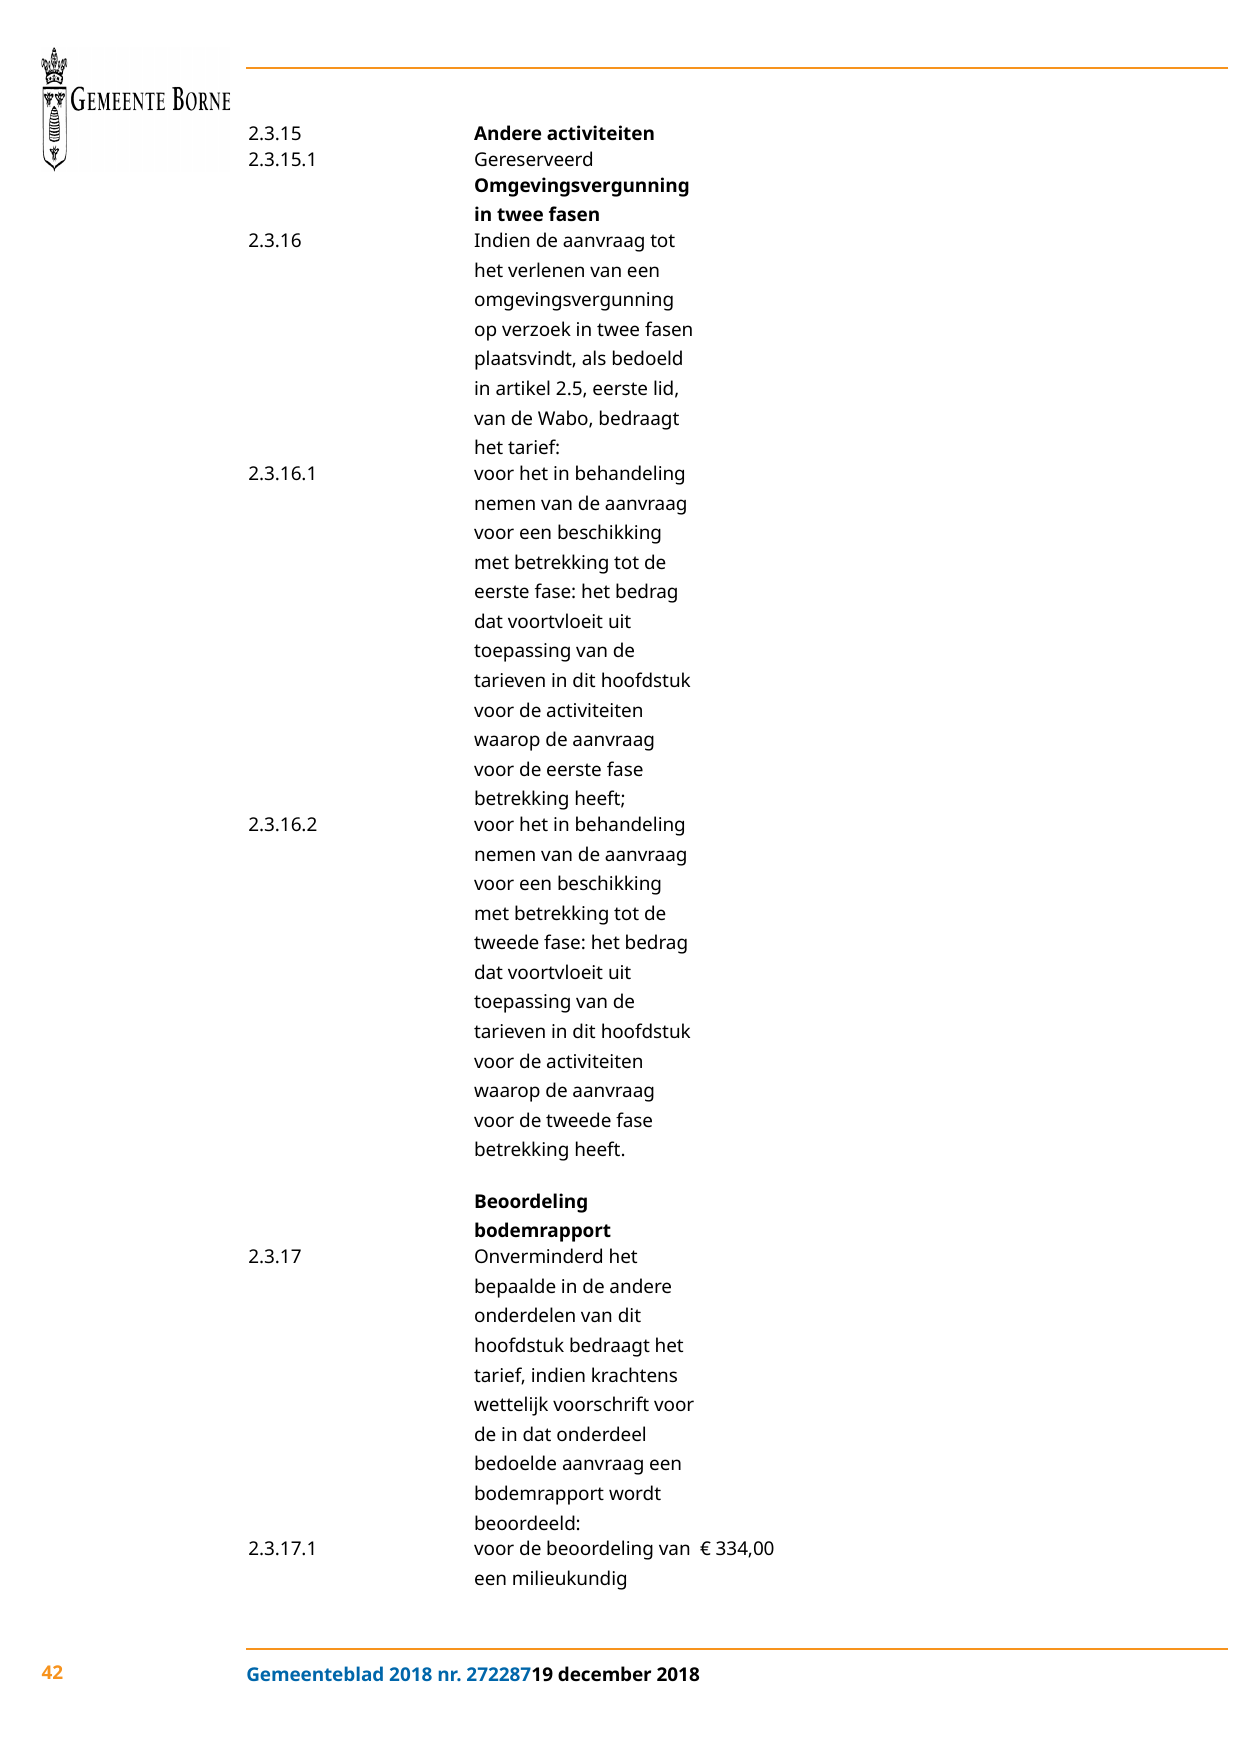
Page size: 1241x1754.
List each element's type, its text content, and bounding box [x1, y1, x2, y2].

table_cell [248, 1188, 474, 1243]
table_cell 2.3.16 [248, 227, 474, 460]
table_cell [700, 172, 926, 227]
table_cell 2.3.16.2 [248, 811, 474, 1162]
table_cell [700, 811, 926, 1162]
table_cell voor het in behandeling nemen van de aanvraag voor een beschikking met betrekking tot de tweede fase: het bedrag dat voortvloeit uit toepassing van de tarieven in dit hoofdstuk voor de activiteiten waarop de aanvraag voor de tweede fase betrekking heeft. [474, 811, 700, 1162]
table_cell [700, 146, 926, 172]
table_cell 2.3.15 [248, 121, 474, 146]
table_cell [248, 172, 474, 227]
table_cell [474, 1163, 700, 1188]
table_cell [700, 95, 926, 121]
table_cell Indien de aanvraag tot het verlenen van een omgevingsvergunning op verzoek in twee fasen plaatsvindt, als bedoeld in artikel 2.5, eerste lid, van de Wabo, bedraagt het tarief: [474, 227, 700, 460]
table_cell Gereserveerd [474, 146, 700, 172]
table_cell [248, 1163, 474, 1188]
table_cell 2.3.17.1 [248, 1535, 474, 1591]
table_cell 2.3.16.1 [248, 460, 474, 811]
table_cell voor het in behandeling nemen van de aanvraag voor een beschikking met betrekking tot de eerste fase: het bedrag dat voortvloeit uit toepassing van de tarieven in dit hoofdstuk voor de activiteiten waarop de aanvraag voor de eerste fase betrekking heeft; [474, 460, 700, 811]
table_cell Onverminderd het bepaalde in de andere onderdelen van dit hoofdstuk bedraagt het tarief, indien krachtens wettelijk voorschrift voor de in dat onderdeel bedoelde aanvraag een bodemrapport wordt beoordeeld: [474, 1244, 700, 1535]
table_cell 2.3.15.1 [248, 146, 474, 172]
table_cell Beoordeling bodemrapport [474, 1188, 700, 1243]
picture [41, 47, 231, 172]
table_cell [248, 95, 474, 121]
table_cell [700, 1244, 926, 1535]
table_cell [700, 1163, 926, 1188]
table_cell 2.3.17 [248, 1244, 474, 1535]
table_cell Andere activiteiten [474, 121, 700, 146]
table_cell € 334,00 [700, 1535, 926, 1591]
table_cell [474, 95, 700, 121]
table_cell Omgevingsvergunning in twee fasen [474, 172, 700, 227]
table_cell [700, 227, 926, 460]
table_cell [700, 1188, 926, 1243]
table_cell voor de beoordeling van een milieukundig [474, 1535, 700, 1591]
table_cell [700, 460, 926, 811]
table_cell [700, 121, 926, 146]
